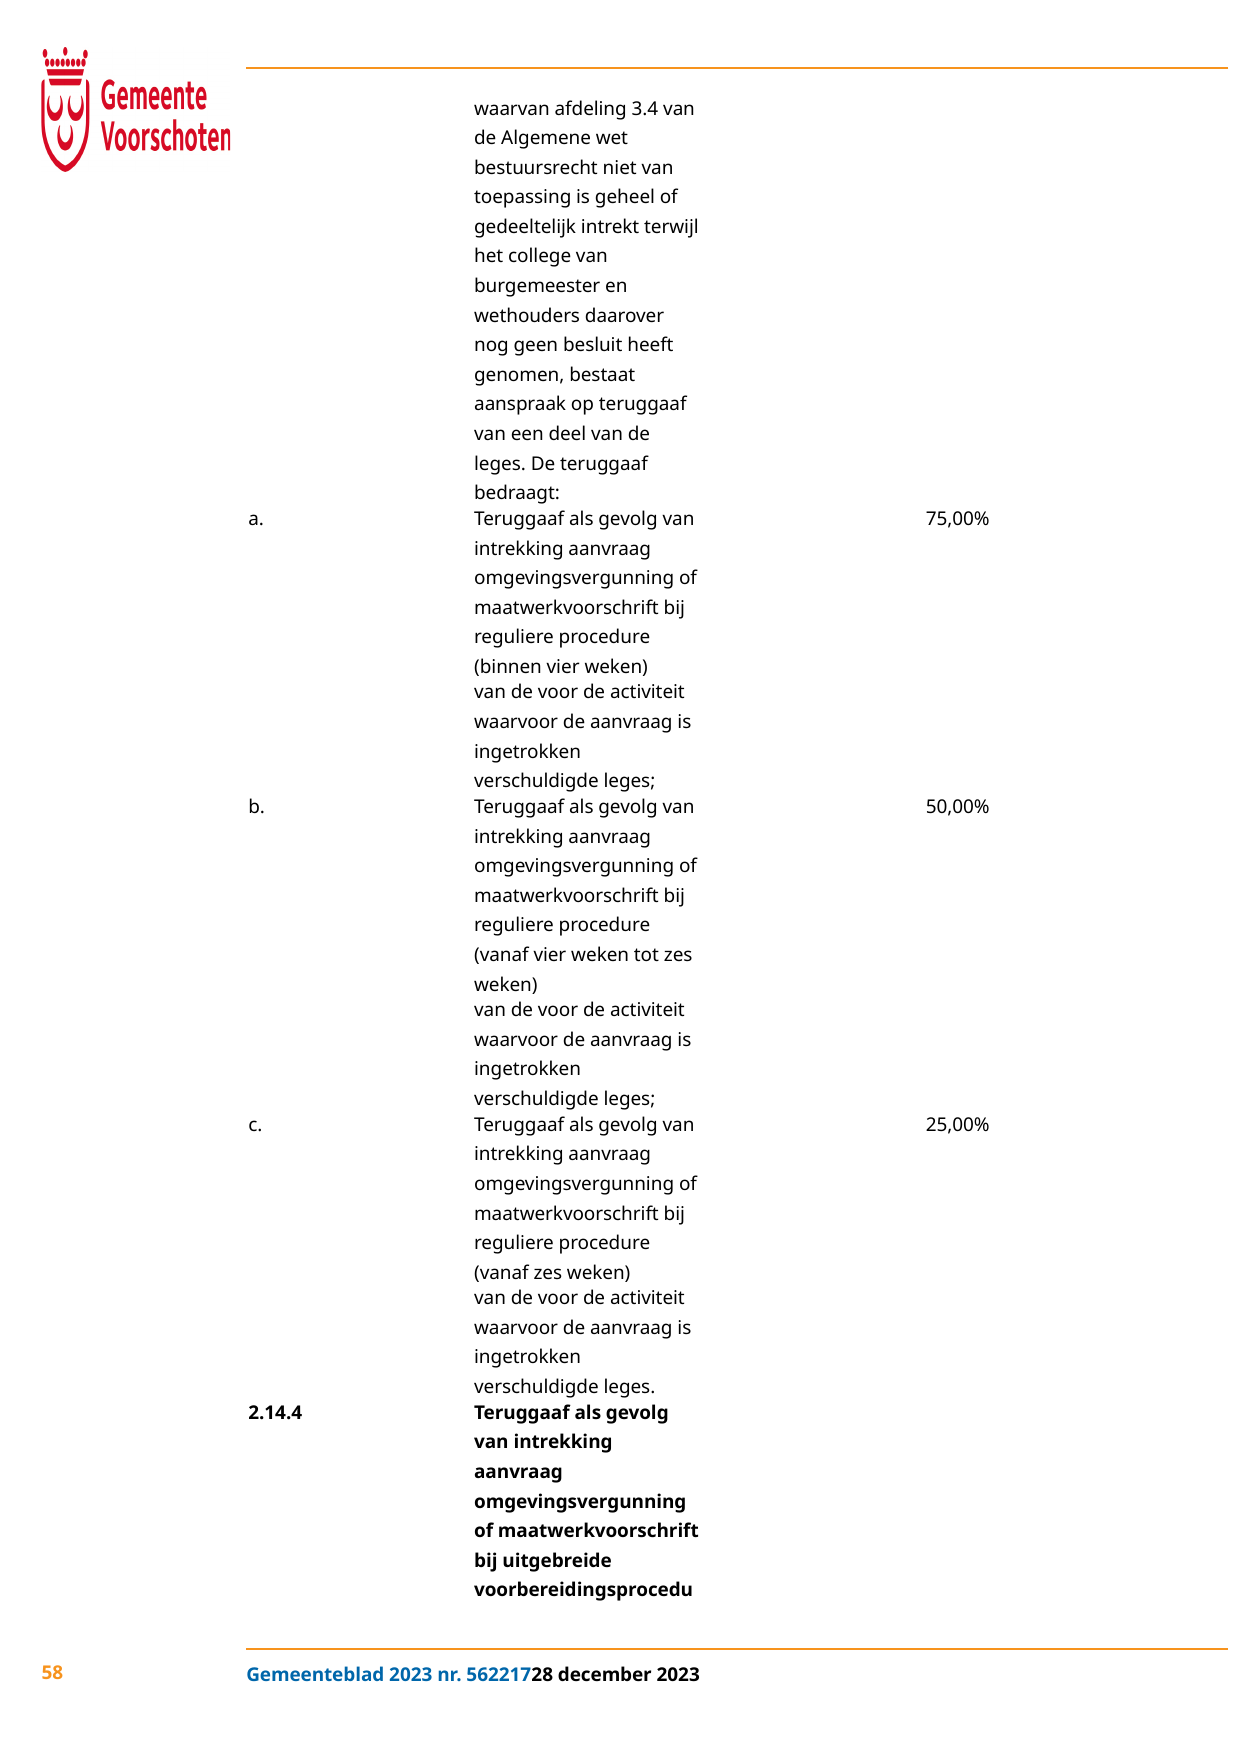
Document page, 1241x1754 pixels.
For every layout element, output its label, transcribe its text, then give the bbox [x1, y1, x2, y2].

table_cell van de voor de activiteit waarvoor de aanvraag is ingetrokken verschuldigde leges; [474, 679, 700, 793]
table_cell [700, 996, 926, 1111]
table_cell van de voor de activiteit waarvoor de aanvraag is ingetrokken verschuldigde leges. [474, 1285, 700, 1399]
table_cell [926, 1399, 1152, 1602]
table_cell Teruggaaf als gevolg van intrekking aanvraag omgevingsvergunning of maatwerkvoorschrift bij reguliere procedure (binnen vier weken) [474, 505, 700, 679]
table_cell waarvan afdeling 3.4 van de Algemene wet bestuursrecht niet van toepassing is geheel of gedeeltelijk intrekt terwijl het college van burgemeester en wethouders daarover nog geen besluit heeft genomen, bestaat aanspraak op teruggaaf van een deel van de leges. De teruggaaf bedraagt: [474, 95, 700, 505]
table_cell [926, 1285, 1152, 1399]
table_cell c. [248, 1111, 474, 1284]
table_cell [248, 95, 474, 505]
table_cell [700, 1285, 926, 1399]
table_cell a. [248, 505, 474, 679]
table_cell 75,00% [926, 505, 1152, 679]
table_cell 25,00% [926, 1111, 1152, 1284]
table_cell [700, 505, 926, 679]
table_cell van de voor de activiteit waarvoor de aanvraag is ingetrokken verschuldigde leges; [474, 996, 700, 1111]
picture [41, 47, 231, 172]
table_cell [700, 1399, 926, 1602]
table_cell [248, 996, 474, 1111]
table_cell [700, 1111, 926, 1284]
table_cell Teruggaaf als gevolg van intrekking aanvraag omgevingsvergunning of maatwerkvoorschrift bij uitgebreide voorbereidingsprocedu [474, 1399, 700, 1602]
table_cell [248, 679, 474, 793]
table_cell 2.14.4 [248, 1399, 474, 1602]
table_cell [700, 793, 926, 996]
table_cell [248, 1285, 474, 1399]
table_cell [926, 679, 1152, 793]
table_cell b. [248, 793, 474, 996]
table_cell Teruggaaf als gevolg van intrekking aanvraag omgevingsvergunning of maatwerkvoorschrift bij reguliere procedure (vanaf vier weken tot zes weken) [474, 793, 700, 996]
table_cell [926, 996, 1152, 1111]
table_cell [926, 95, 1152, 505]
table_cell [700, 679, 926, 793]
table_cell 50,00% [926, 793, 1152, 996]
table_cell [700, 95, 926, 505]
table_cell Teruggaaf als gevolg van intrekking aanvraag omgevingsvergunning of maatwerkvoorschrift bij reguliere procedure (vanaf zes weken) [474, 1111, 700, 1284]
